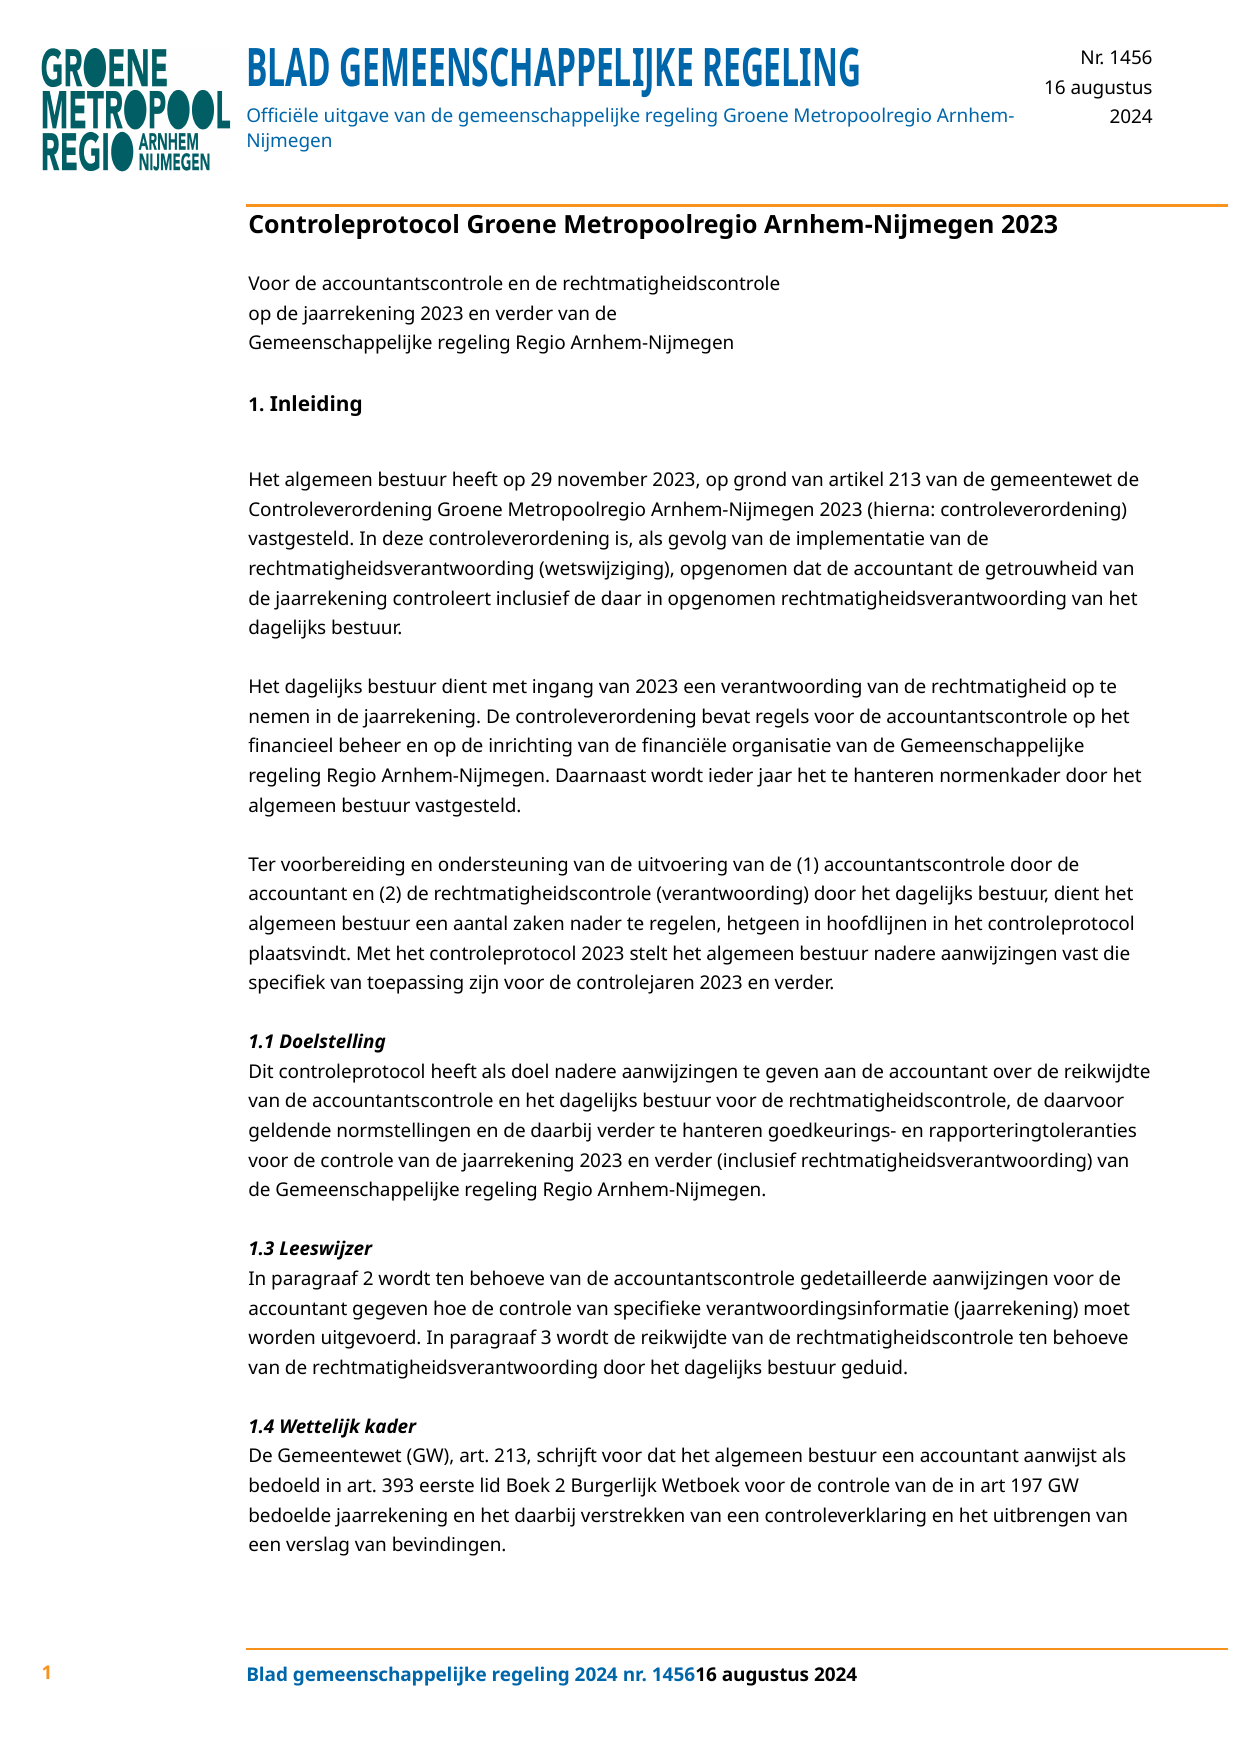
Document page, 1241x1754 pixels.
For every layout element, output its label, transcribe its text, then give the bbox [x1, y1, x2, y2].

picture [41, 47, 231, 172]
text Ter voorbereiding en ondersteuning van de uitvoering van de (1) accountantscontrole door de accountant en (2) de rechtmatigheidscontrole (verantwoording) door het dagelijks bestuur, dient het algemeen bestuur een aantal zaken nader te regelen, hetgeen in hoofdlijnen in het controleprotocol plaatsvindt. Met het controleprotocol 2023 stelt het algemeen bestuur nadere aanwijzingen vast die specifiek van toepassing zijn voor de controlejaren 2023 en verder. [248, 851, 1152, 995]
text Gemeenschappelijke regeling Regio Arnhem-Nijmegen [248, 329, 1152, 355]
text Dit controleprotocol heeft als doel nadere aanwijzingen te geven aan de accountant over de reikwijdte van de accountantscontrole en het dagelijks bestuur voor de rechtmatigheidscontrole, de daarvoor geldende normstellingen en de daarbij verder te hanteren goedkeurings- en rapporteringtoleranties voor de controle van de jaarrekening 2023 en verder (inclusief rechtmatigheidsverantwoording) van de Gemeenschappelijke regeling Regio Arnhem-Nijmegen. [248, 1058, 1152, 1202]
text Controleprotocol Groene Metropoolregio Arnhem-Nijmegen 2023 [248, 207, 1152, 241]
text op de jaarrekening 2023 en verder van de [248, 300, 1152, 326]
text De Gemeentewet (GW), art. 213, schrijft voor dat het algemeen bestuur een accountant aanwijst als bedoeld in art. 393 eerste lid Boek 2 Burgerlijk Wetboek voor de controle van de in art 197 GW bedoelde jaarrekening en het daarbij verstrekken van een controleverklaring en het uitbrengen van een verslag van bevindingen. [248, 1443, 1152, 1557]
text Voor de accountantscontrole en de rechtmatigheidscontrole [248, 270, 1152, 296]
text 1.4 Wettelijk kader [248, 1413, 1152, 1439]
text 1. Inleiding [248, 389, 1152, 417]
text In paragraaf 2 wordt ten behoeve van de accountantscontrole gedetailleerde aanwijzingen voor de accountant gegeven hoe de controle van specifieke verantwoordingsinformatie (jaarrekening) moet worden uitgevoerd. In paragraaf 3 wordt de reikwijdte van de rechtmatigheidscontrole ten behoeve van de rechtmatigheidsverantwoording door het dagelijks bestuur geduid. [248, 1265, 1152, 1379]
text 1.3 Leeswijzer [248, 1236, 1152, 1261]
text Het algemeen bestuur heeft op 29 november 2023, op grond van artikel 213 van de gemeentewet de Controleverordening Groene Metropoolregio Arnhem-Nijmegen 2023 (hierna: controleverordening) vastgesteld. In deze controleverordening is, als gevolg van de implementatie van de rechtmatigheidsverantwoording (wetswijziging), opgenomen dat de accountant de getrouwheid van de jaarrekening controleert inclusief de daar in opgenomen rechtmatigheidsverantwoording van het dagelijks bestuur. [248, 466, 1152, 640]
text Het dagelijks bestuur dient met ingang van 2023 een verantwoording van de rechtmatigheid op te nemen in de jaarrekening. De controleverordening bevat regels voor de accountantscontrole op het financieel beheer en op de inrichting van de financiële organisatie van de Gemeenschappelijke regeling Regio Arnhem-Nijmegen. Daarnaast wordt ieder jaar het te hanteren normenkader door het algemeen bestuur vastgesteld. [248, 673, 1152, 817]
text 1.1 Doelstelling [248, 1028, 1152, 1054]
